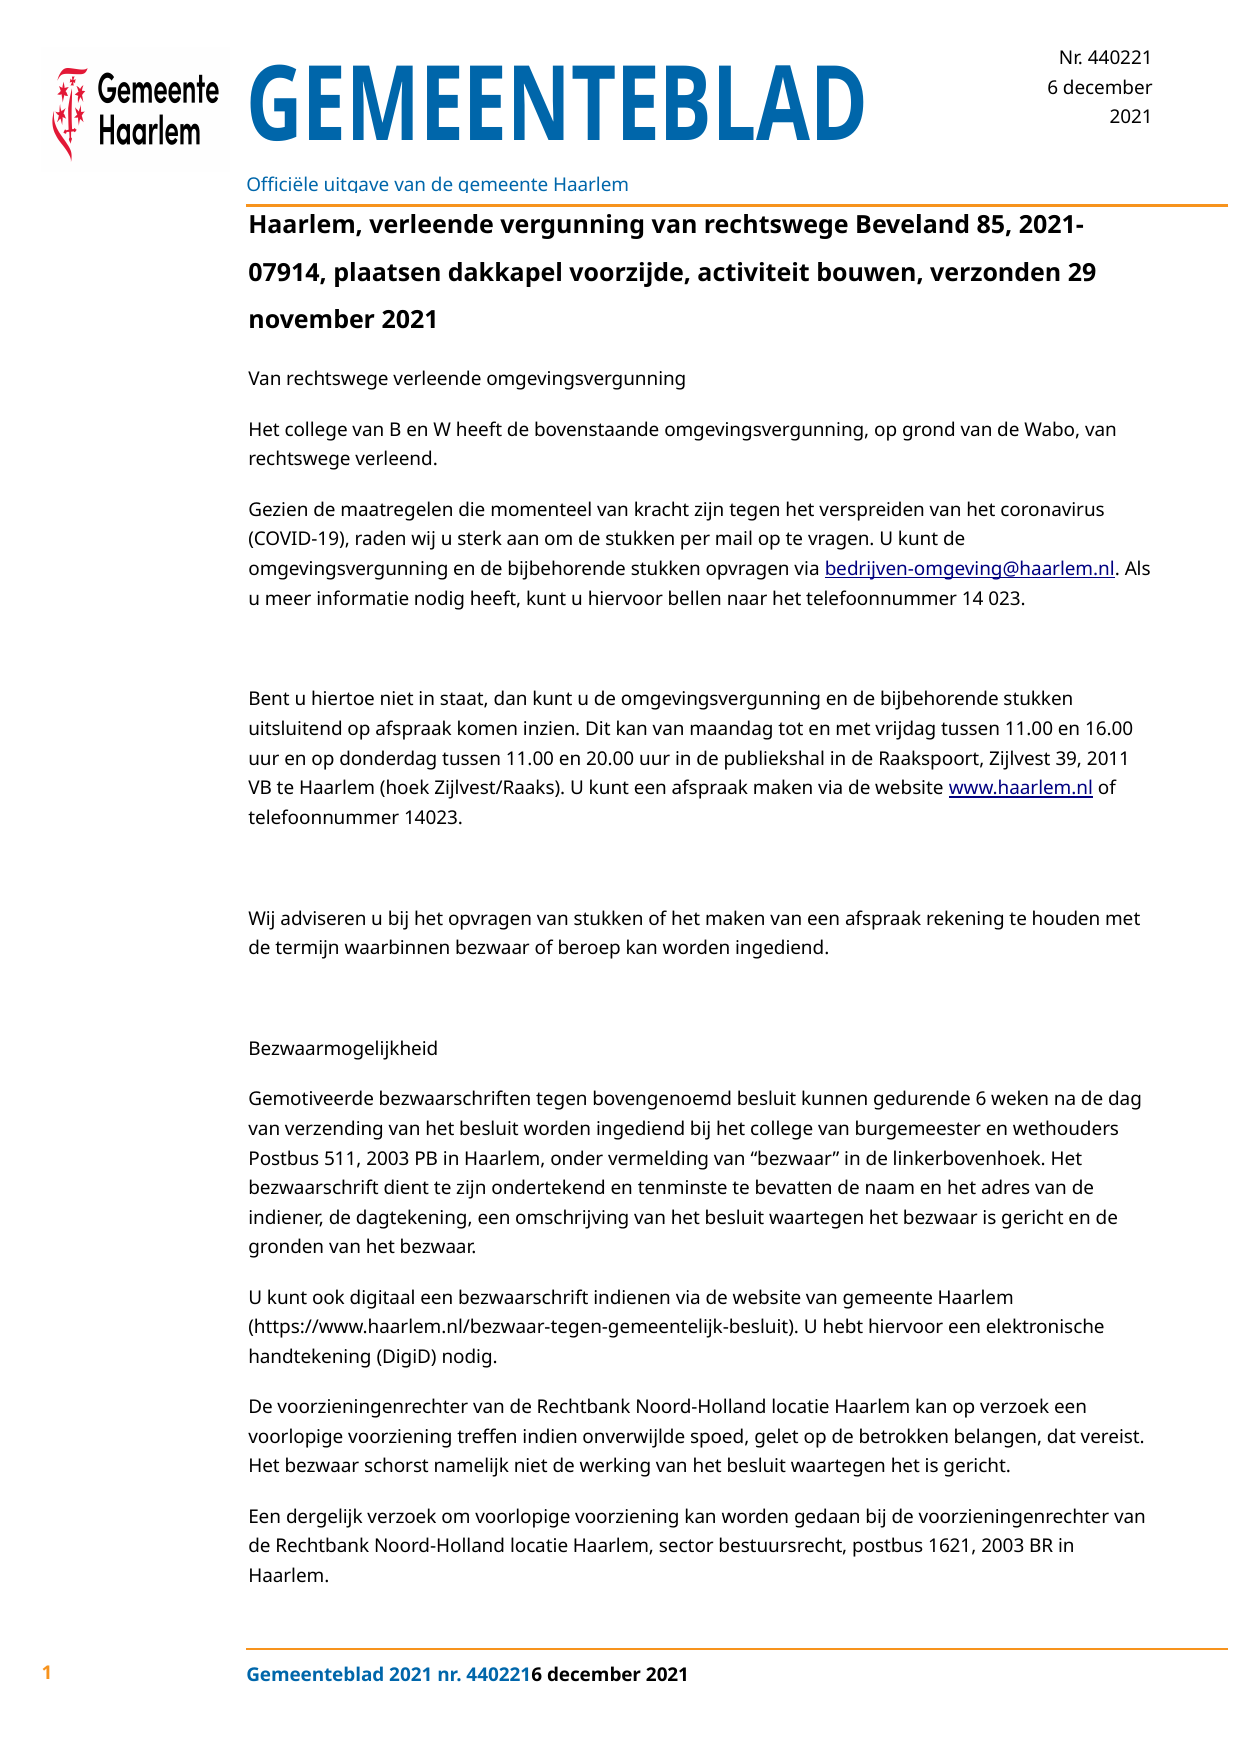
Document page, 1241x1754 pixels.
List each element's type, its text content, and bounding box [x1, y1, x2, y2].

text Bezwaarmogelijkheid [248, 1035, 1152, 1061]
text Haarlem, verleende vergunning van rechtswege Beveland 85, 2021-07914, plaatsen dakkapel voorzijde, activiteit bouwen, verzonden 29 november 2021 [248, 207, 1152, 336]
picture [41, 47, 231, 172]
text Gemotiveerde bezwaarschriften tegen bovengenoemd besluit kunnen gedurende 6 weken na de dag van verzending van het besluit worden ingediend bij het college van burgemeester en wethouders Postbus 511, 2003 PB in Haarlem, onder vermelding van “bezwaar” in de linkerbovenhoek. Het bezwaarschrift dient te zijn ondertekend en tenminste te bevatten de naam en het adres van de indiener, de dagtekening, een omschrijving van het besluit waartegen het bezwaar is gericht en de gronden van het bezwaar. [248, 1086, 1152, 1259]
text U kunt ook digitaal een bezwaarschrift indienen via de website van gemeente Haarlem (https://www.haarlem.nl/bezwaar-tegen-gemeentelijk-besluit). U hebt hiervoor een elektronische handtekening (DigiD) nodig. [248, 1284, 1152, 1369]
text Wij adviseren u bij het opvragen van stukken of het maken van een afspraak rekening te houden met de termijn waarbinnen bezwaar of beroep kan worden ingediend. [248, 905, 1152, 960]
text Het college van B en W heeft de bovenstaande omgevingsvergunning, op grond van de Wabo, van rechtswege verleend. [248, 416, 1152, 471]
text Een dergelijk verzoek om voorlopige voorziening kan worden gedaan bij de voorzieningenrechter van de Rechtbank Noord-Holland locatie Haarlem, sector bestuursrecht, postbus 1621, 2003 BR in Haarlem. [248, 1503, 1152, 1588]
text Gezien de maatregelen die momenteel van kracht zijn tegen het verspreiden van het coronavirus (COVID-19), raden wij u sterk aan om de stukken per mail op te vragen. U kunt de omgevingsvergunning en de bijbehorende stukken opvragen via bedrijven-omgeving@haarlem.nl. Als u meer informatie nodig heeft, kunt u hiervoor bellen naar het telefoonnummer 14 023. [248, 496, 1152, 610]
text Van rechtswege verleende omgevingsvergunning [248, 366, 1152, 391]
text De voorzieningenrechter van de Rechtbank Noord-Holland locatie Haarlem kan op verzoek een voorlopige voorziening treffen indien onverwijlde spoed, gelet op de betrokken belangen, dat vereist. Het bezwaar schorst namelijk niet de werking van het besluit waartegen het is gericht. [248, 1393, 1152, 1478]
text Bent u hiertoe niet in staat, dan kunt u de omgevingsvergunning en de bijbehorende stukken uitsluitend op afspraak komen inzien. Dit kan van maandag tot en met vrijdag tussen 11.00 en 16.00 uur en op donderdag tussen 11.00 en 20.00 uur in de publiekshal in de Raakspoort, Zijlvest 39, 2011 VB te Haarlem (hoek Zijlvest/Raaks). U kunt een afspraak maken via de website www.haarlem.nl of telefoonnummer 14023. [248, 686, 1152, 829]
